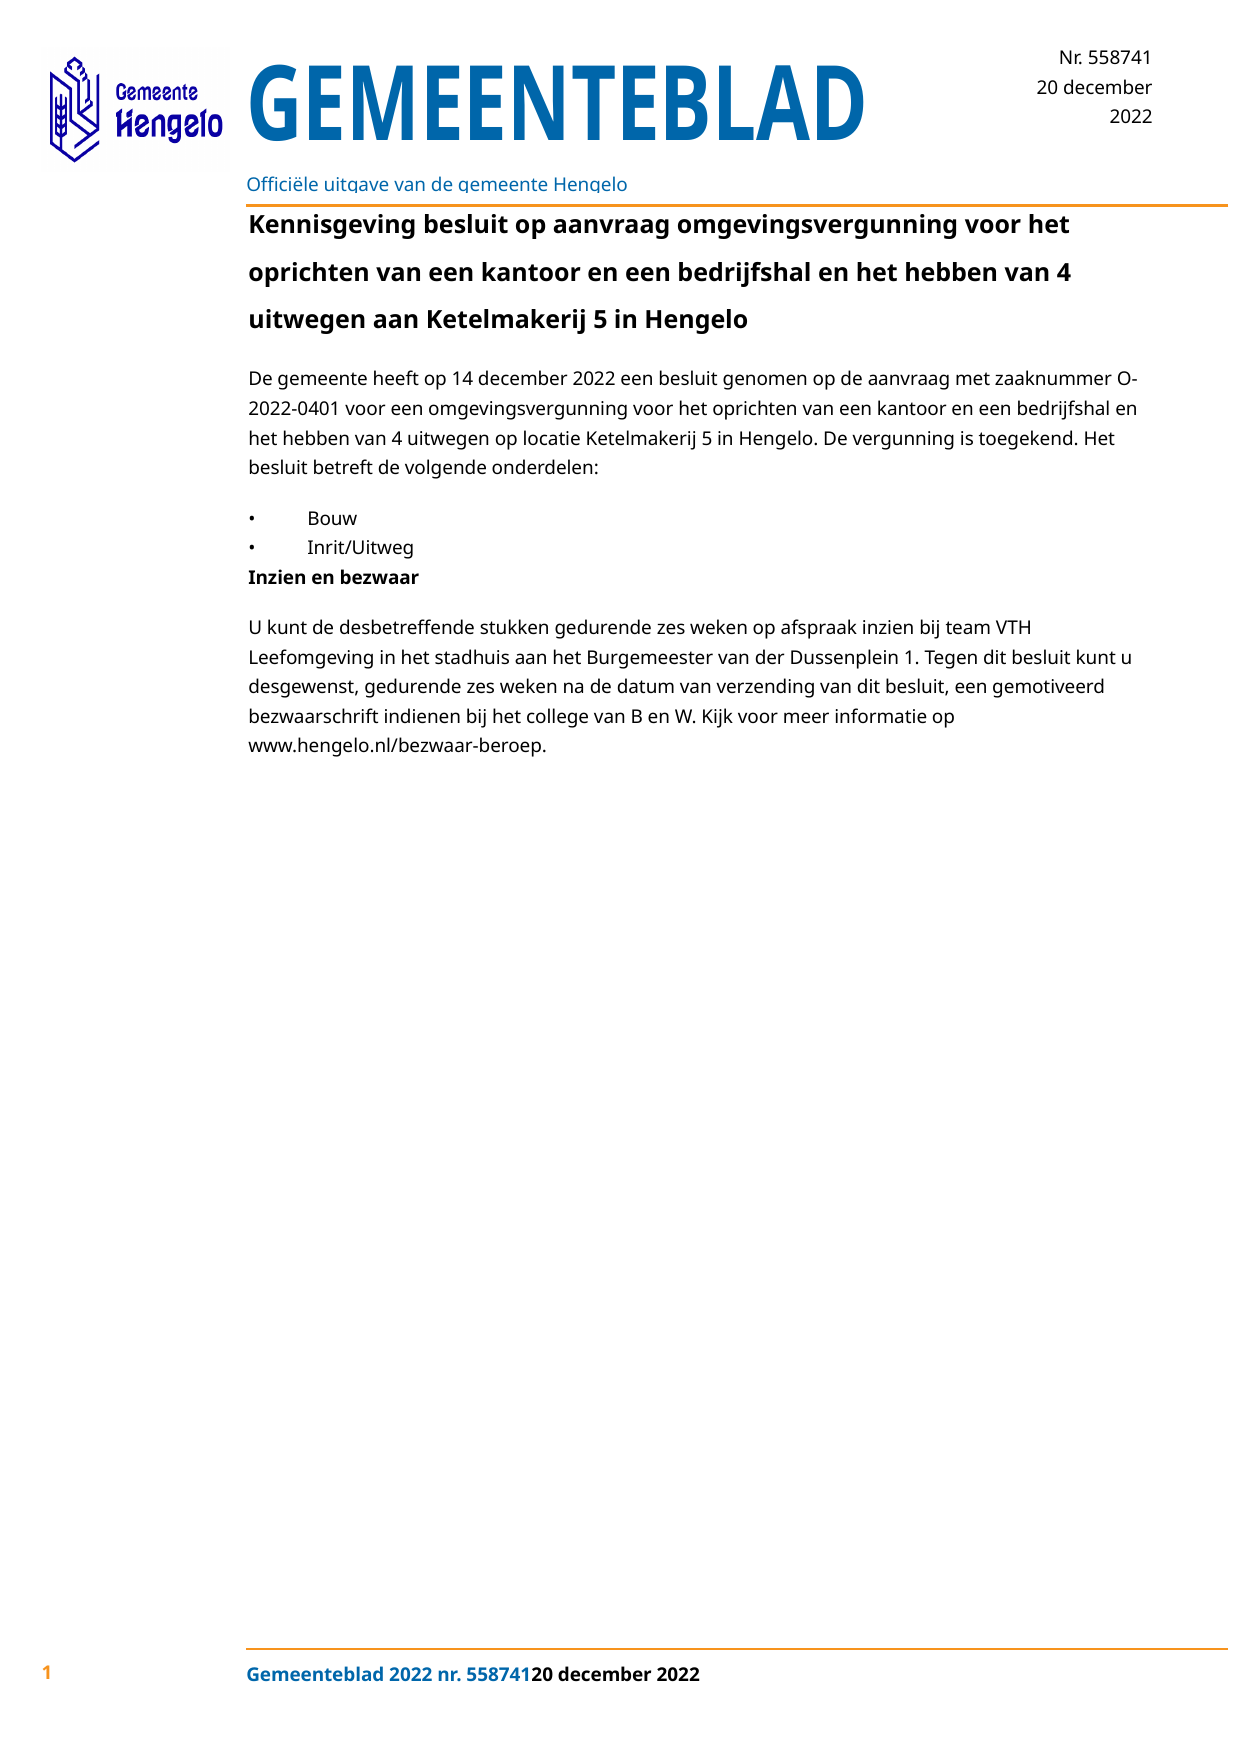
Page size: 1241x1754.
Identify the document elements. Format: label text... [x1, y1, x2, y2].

text De gemeente heeft op 14 december 2022 een besluit genomen op de aanvraag met zaaknummer O-2022-0401 voor een omgevingsvergunning voor het oprichten van een kantoor en een bedrijfshal en het hebben van 4 uitwegen op locatie Ketelmakerij 5 in Hengelo. De vergunning is toegekend. Het besluit betreft de volgende onderdelen: [248, 366, 1152, 480]
text Kennisgeving besluit op aanvraag omgevingsvergunning voor het oprichten van een kantoor en een bedrijfshal en het hebben van 4 uitwegen aan Ketelmakerij 5 in Hengelo [248, 207, 1152, 336]
text U kunt de desbetreffende stukken gedurende zes weken op afspraak inzien bij team VTH Leefomgeving in het stadhuis aan het Burgemeester van der Dussenplein 1. Tegen dit besluit kunt u desgewenst, gedurende zes weken na de datum van verzending van dit besluit, een gemotiveerd bezwaarschrift indienen bij het college van B en W. Kijk voor meer informatie op www.hengelo.nl/bezwaar-beroep. [248, 614, 1152, 758]
list Inrit/Uitweg [248, 534, 1152, 560]
text Inzien en bezwaar [248, 564, 1152, 589]
list Bouw [248, 505, 1152, 530]
picture [41, 47, 231, 172]
